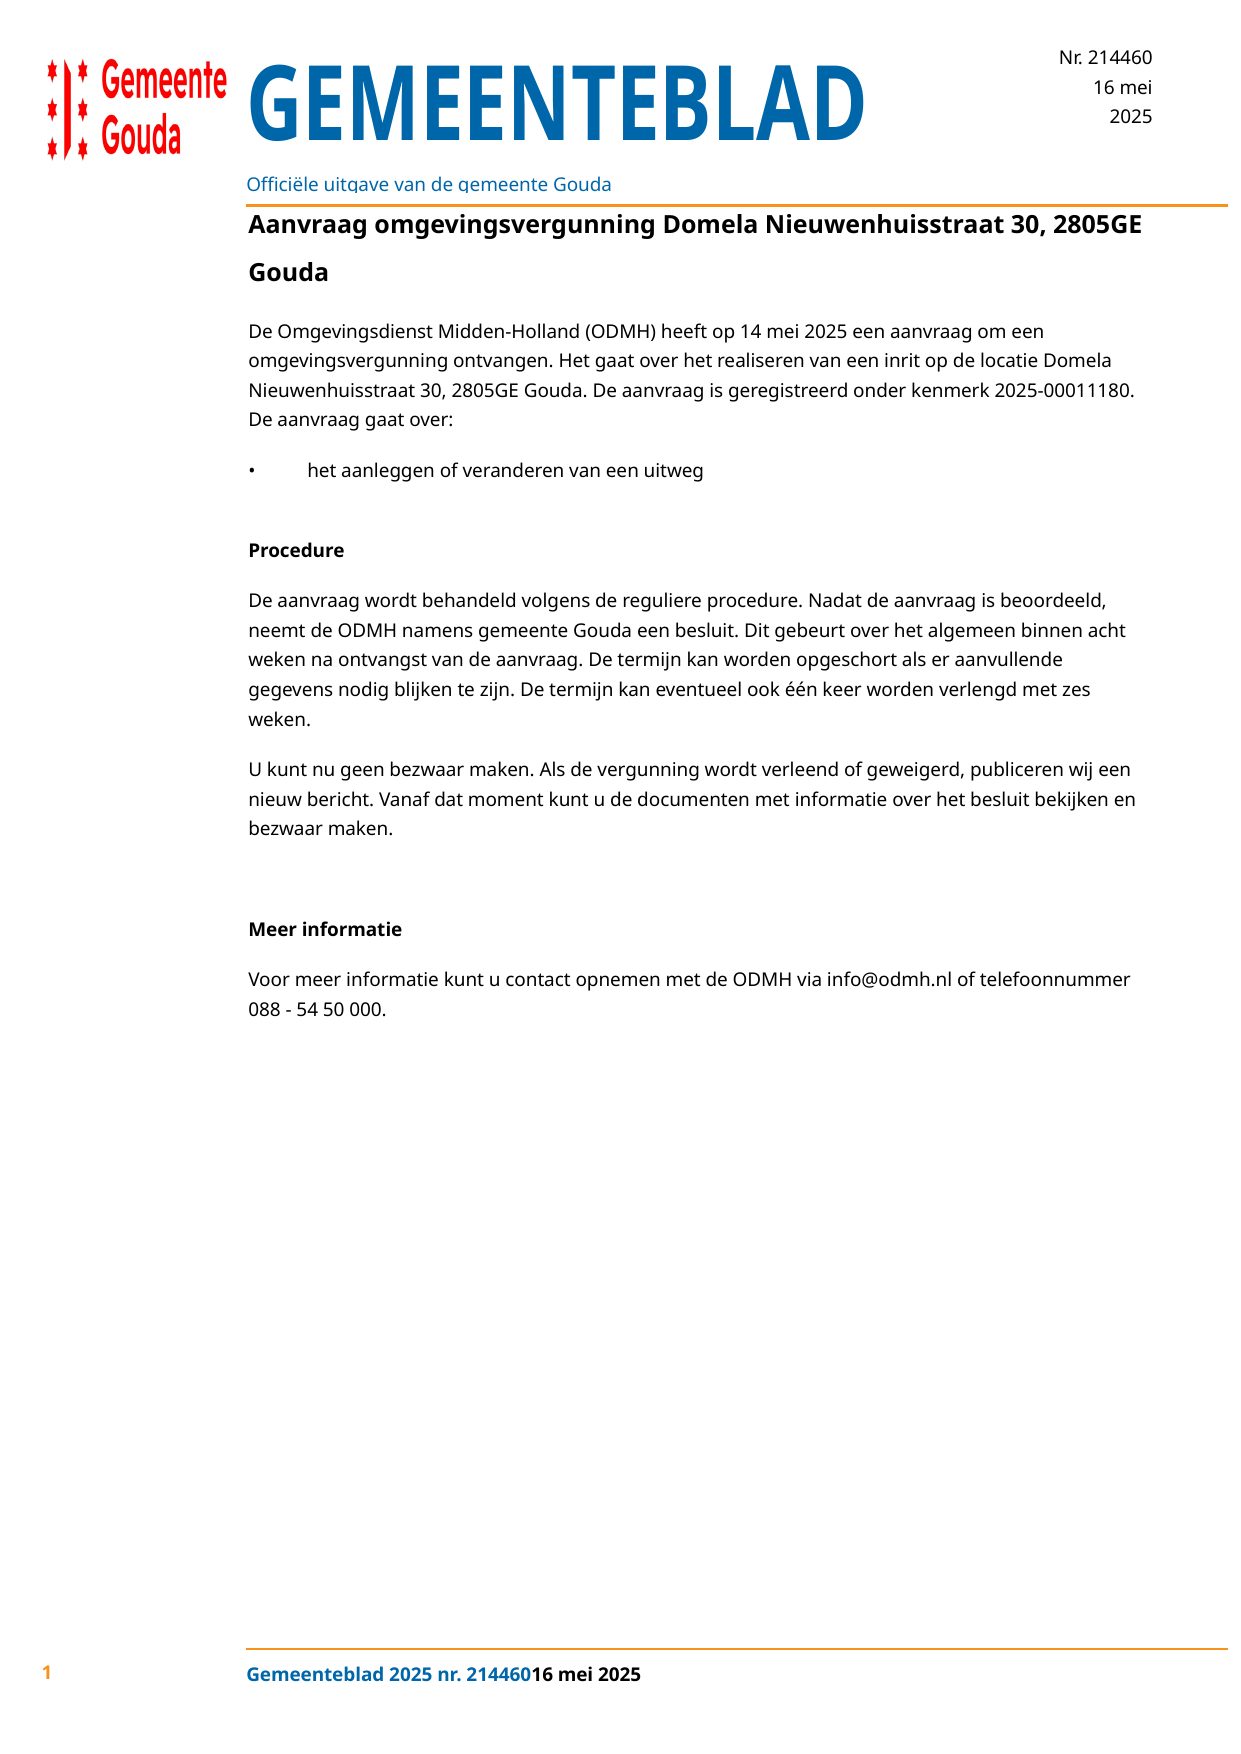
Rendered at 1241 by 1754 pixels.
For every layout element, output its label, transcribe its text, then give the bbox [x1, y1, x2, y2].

text Aanvraag omgevingsvergunning Domela Nieuwenhuisstraat 30, 2805GE Gouda [248, 207, 1152, 288]
text De Omgevingsdienst Midden-Holland (ODMH) heeft op 14 mei 2025 een aanvraag om een omgevingsvergunning ontvangen. Het gaat over het realiseren van een inrit op de locatie Domela Nieuwenhuisstraat 30, 2805GE Gouda. De aanvraag is geregistreerd onder kenmerk 2025-00011180. De aanvraag gaat over: [248, 318, 1152, 432]
list het aanleggen of veranderen van een uitweg [248, 457, 1152, 483]
text U kunt nu geen bezwaar maken. Als de vergunning wordt verleend of geweigerd, publiceren wij een nieuw bericht. Vanaf dat moment kunt u de documenten met informatie over het besluit bekijken en bezwaar maken. [248, 756, 1152, 841]
text Meer informatie [248, 916, 1152, 942]
picture [41, 47, 231, 172]
text Procedure [248, 537, 1152, 563]
text Voor meer informatie kunt u contact opnemen met de ODMH via info@odmh.nl of telefoonnummer 088 - 54 50 000. [248, 967, 1152, 1022]
text De aanvraag wordt behandeld volgens de reguliere procedure. Nadat de aanvraag is beoordeeld, neemt de ODMH namens gemeente Gouda een besluit. Dit gebeurt over het algemeen binnen acht weken na ontvangst van de aanvraag. De termijn kan worden opgeschort als er aanvullende gegevens nodig blijken te zijn. De termijn kan eventueel ook één keer worden verlengd met zes weken. [248, 587, 1152, 732]
